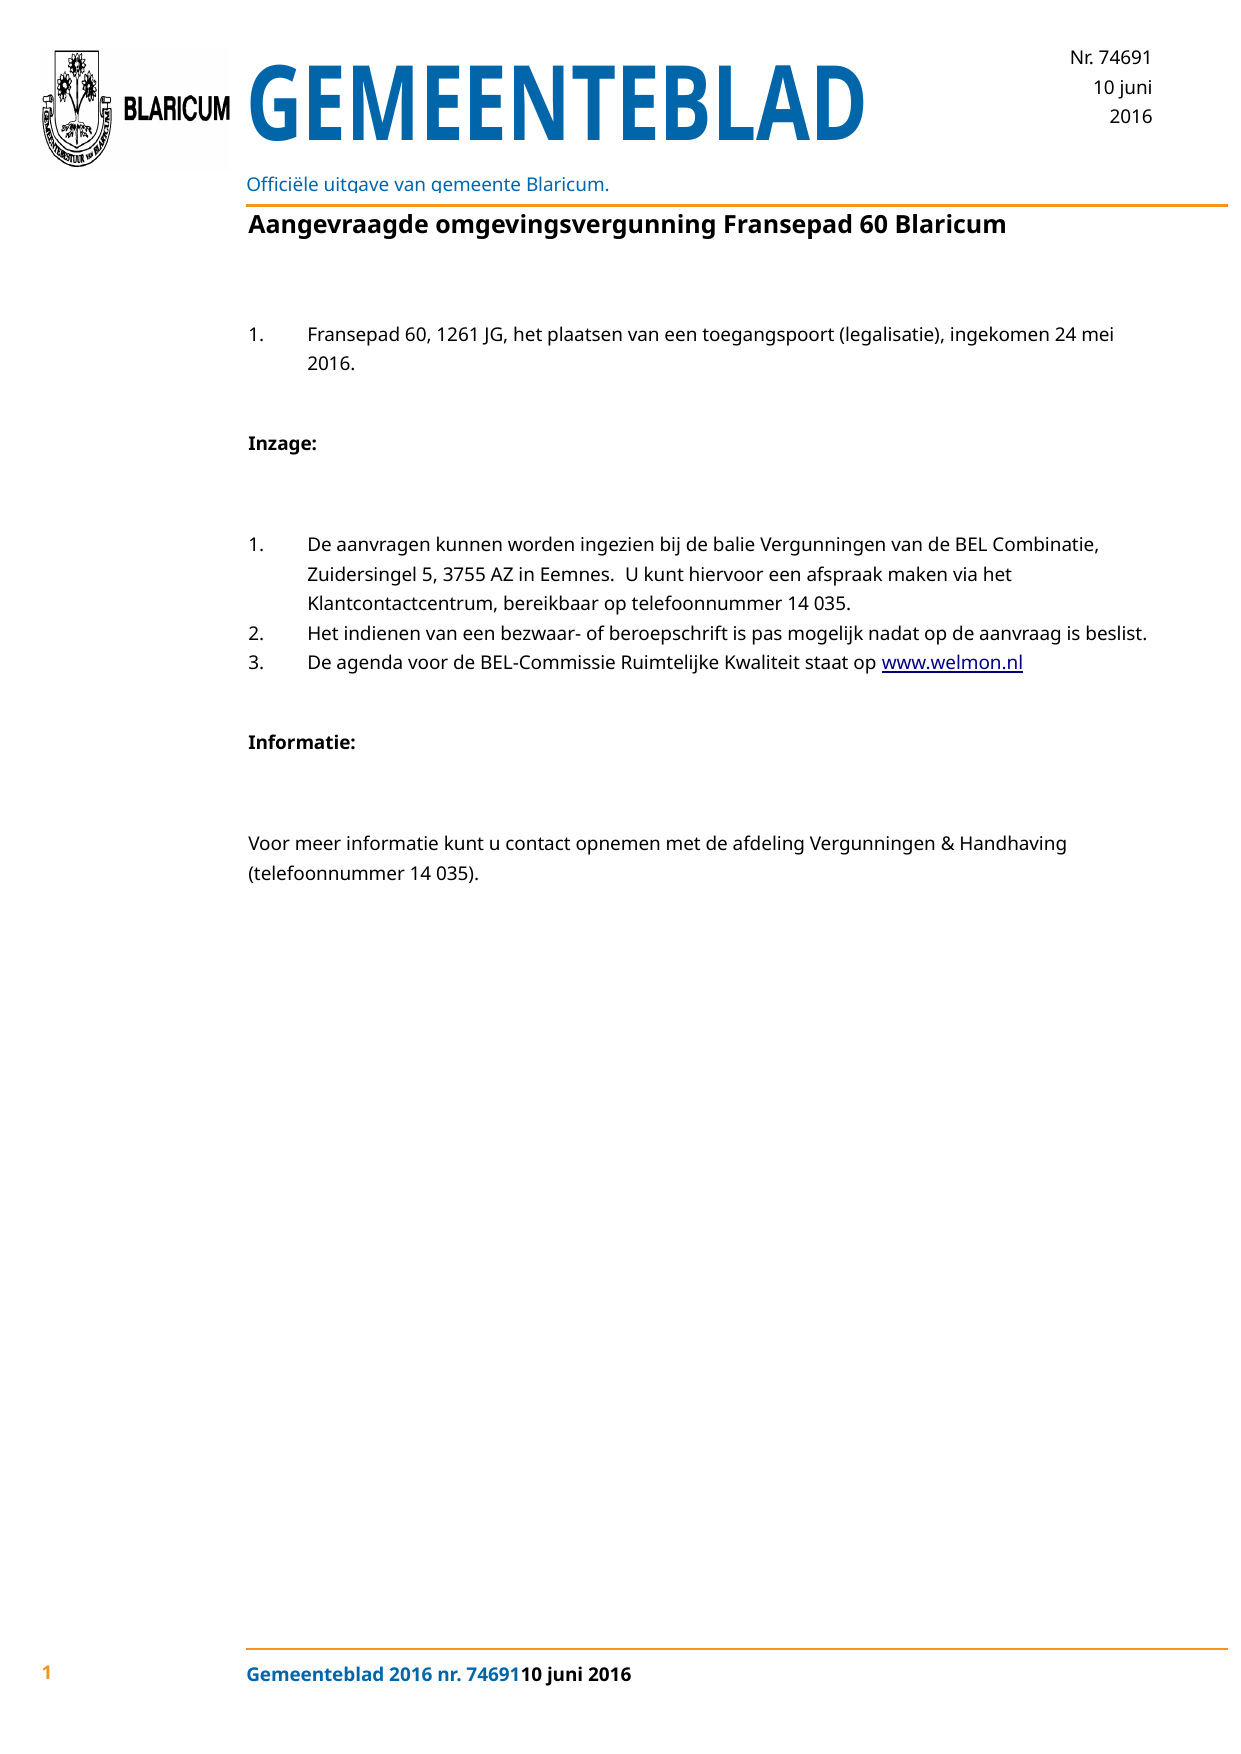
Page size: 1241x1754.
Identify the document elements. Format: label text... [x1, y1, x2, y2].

list De aanvragen kunnen worden ingezien bij de balie Vergunningen van de BEL Combinatie, Zuidersingel 5, 3755 AZ in Eemnes. U kunt hiervoor een afspraak maken via het Klantcontactcentrum, bereikbaar op telefoonnummer 14 035. [248, 531, 1152, 616]
list Fransepad 60, 1261 JG, het plaatsen van een toegangspoort (legalisatie), ingekomen 24 mei 2016. [248, 321, 1152, 376]
picture [41, 47, 231, 172]
text Informatie: [248, 729, 1152, 755]
list De agenda voor de BEL-Commissie Ruimtelijke Kwaliteit staat op www.welmon.nl [248, 649, 1152, 675]
text Inzage: [248, 430, 1152, 456]
text Voor meer informatie kunt u contact opnemen met de afdeling Vergunningen & Handhaving (telefoonnummer 14 035). [248, 830, 1152, 886]
text Aangevraagde omgevingsvergunning Fransepad 60 Blaricum [248, 207, 1152, 241]
list Het indienen van een bezwaar- of beroepschrift is pas mogelijk nadat op de aanvraag is beslist. [248, 620, 1152, 646]
